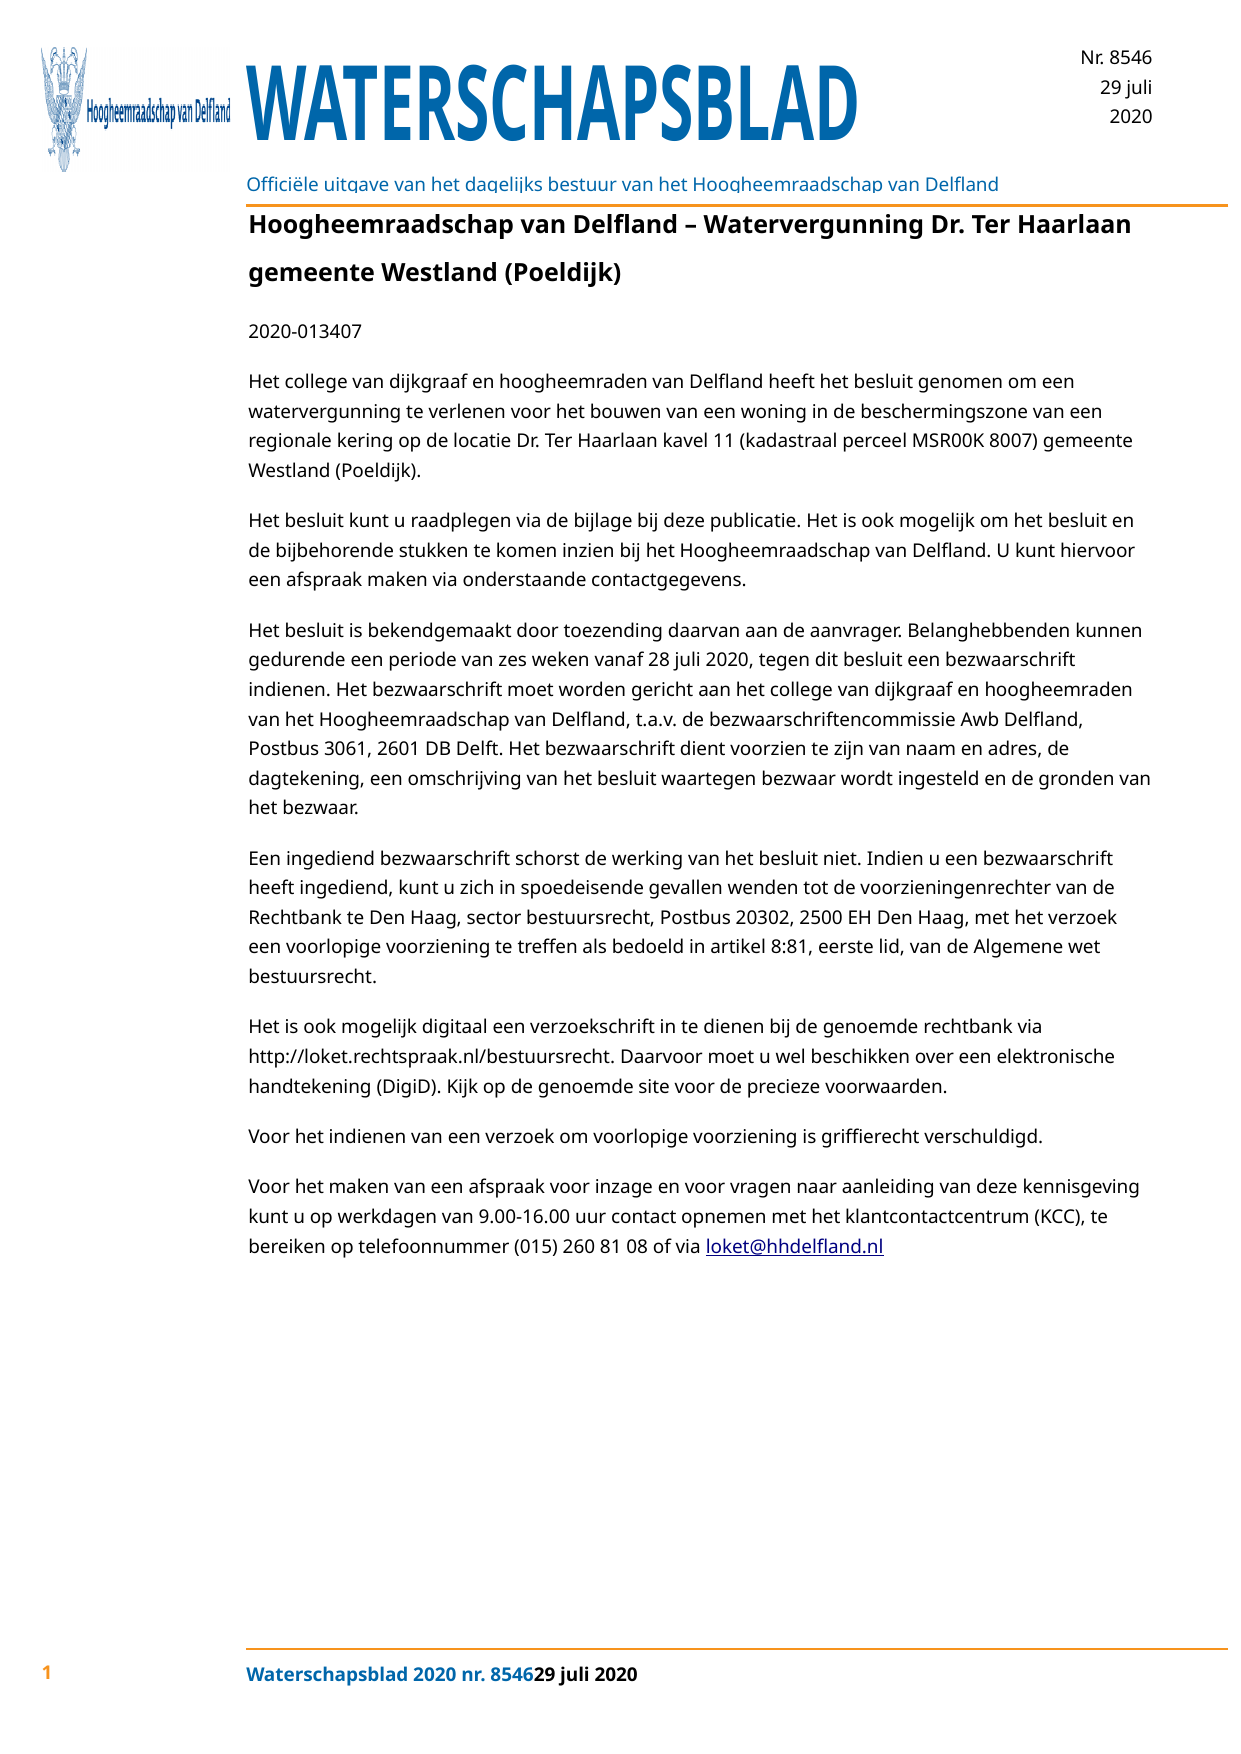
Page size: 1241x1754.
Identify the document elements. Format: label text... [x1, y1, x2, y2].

text Het is ook mogelijk digitaal een verzoekschrift in te dienen bij de genoemde rechtbank via http://loket.rechtspraak.nl/bestuursrecht. Daarvoor moet u wel beschikken over een elektronische handtekening (DigiD). Kijk op de genoemde site voor de precieze voorwaarden. [248, 1014, 1152, 1099]
text Een ingediend bezwaarschrift schorst de werking van het besluit niet. Indien u een bezwaarschrift heeft ingediend, kunt u zich in spoedeisende gevallen wenden tot de voorzieningenrechter van de Rechtbank te Den Haag, sector bestuursrecht, Postbus 20302, 2500 EH Den Haag, met het verzoek een voorlopige voorziening te treffen als bedoeld in artikel 8:81, eerste lid, van de Algemene wet bestuursrecht. [248, 845, 1152, 989]
text Voor het maken van een afspraak voor inzage en voor vragen naar aanleiding van deze kennisgeving kunt u op werkdagen van 9.00-16.00 uur contact opnemen met het klantcontactcentrum (KCC), te bereiken op telefoonnummer (015) 260 81 08 of via loket@hhdelfland.nl [248, 1174, 1152, 1259]
text Het besluit is bekendgemaakt door toezending daarvan aan de aanvrager. Belanghebbenden kunnen gedurende een periode van zes weken vanaf 28 juli 2020, tegen dit besluit een bezwaarschrift indienen. Het bezwaarschrift moet worden gericht aan het college van dijkgraaf en hoogheemraden van het Hoogheemraadschap van Delfland, t.a.v. de bezwaarschriftencommissie Awb Delfland, Postbus 3061, 2601 DB Delft. Het bezwaarschrift dient voorzien te zijn van naam en adres, de dagtekening, een omschrijving van het besluit waartegen bezwaar wordt ingesteld en de gronden van het bezwaar. [248, 617, 1152, 820]
text Het college van dijkgraaf en hoogheemraden van Delfland heeft het besluit genomen om een watervergunning te verlenen voor het bouwen van een woning in de beschermingszone van een regionale kering op de locatie Dr. Ter Haarlaan kavel 11 (kadastraal perceel MSR00K 8007) gemeente Westland (Poeldijk). [248, 368, 1152, 483]
text 2020-013407 [248, 318, 1152, 344]
text Het besluit kunt u raadplegen via de bijlage bij deze publicatie. Het is ook mogelijk om het besluit en de bijbehorende stukken te komen inzien bij het Hoogheemraadschap van Delfland. U kunt hiervoor een afspraak maken via onderstaande contactgegevens. [248, 507, 1152, 592]
text Voor het indienen van een verzoek om voorlopige voorziening is griffierecht verschuldigd. [248, 1123, 1152, 1149]
picture [41, 47, 231, 172]
text Hoogheemraadschap van Delfland – Watervergunning Dr. Ter Haarlaan gemeente Westland (Poeldijk) [248, 207, 1152, 288]
